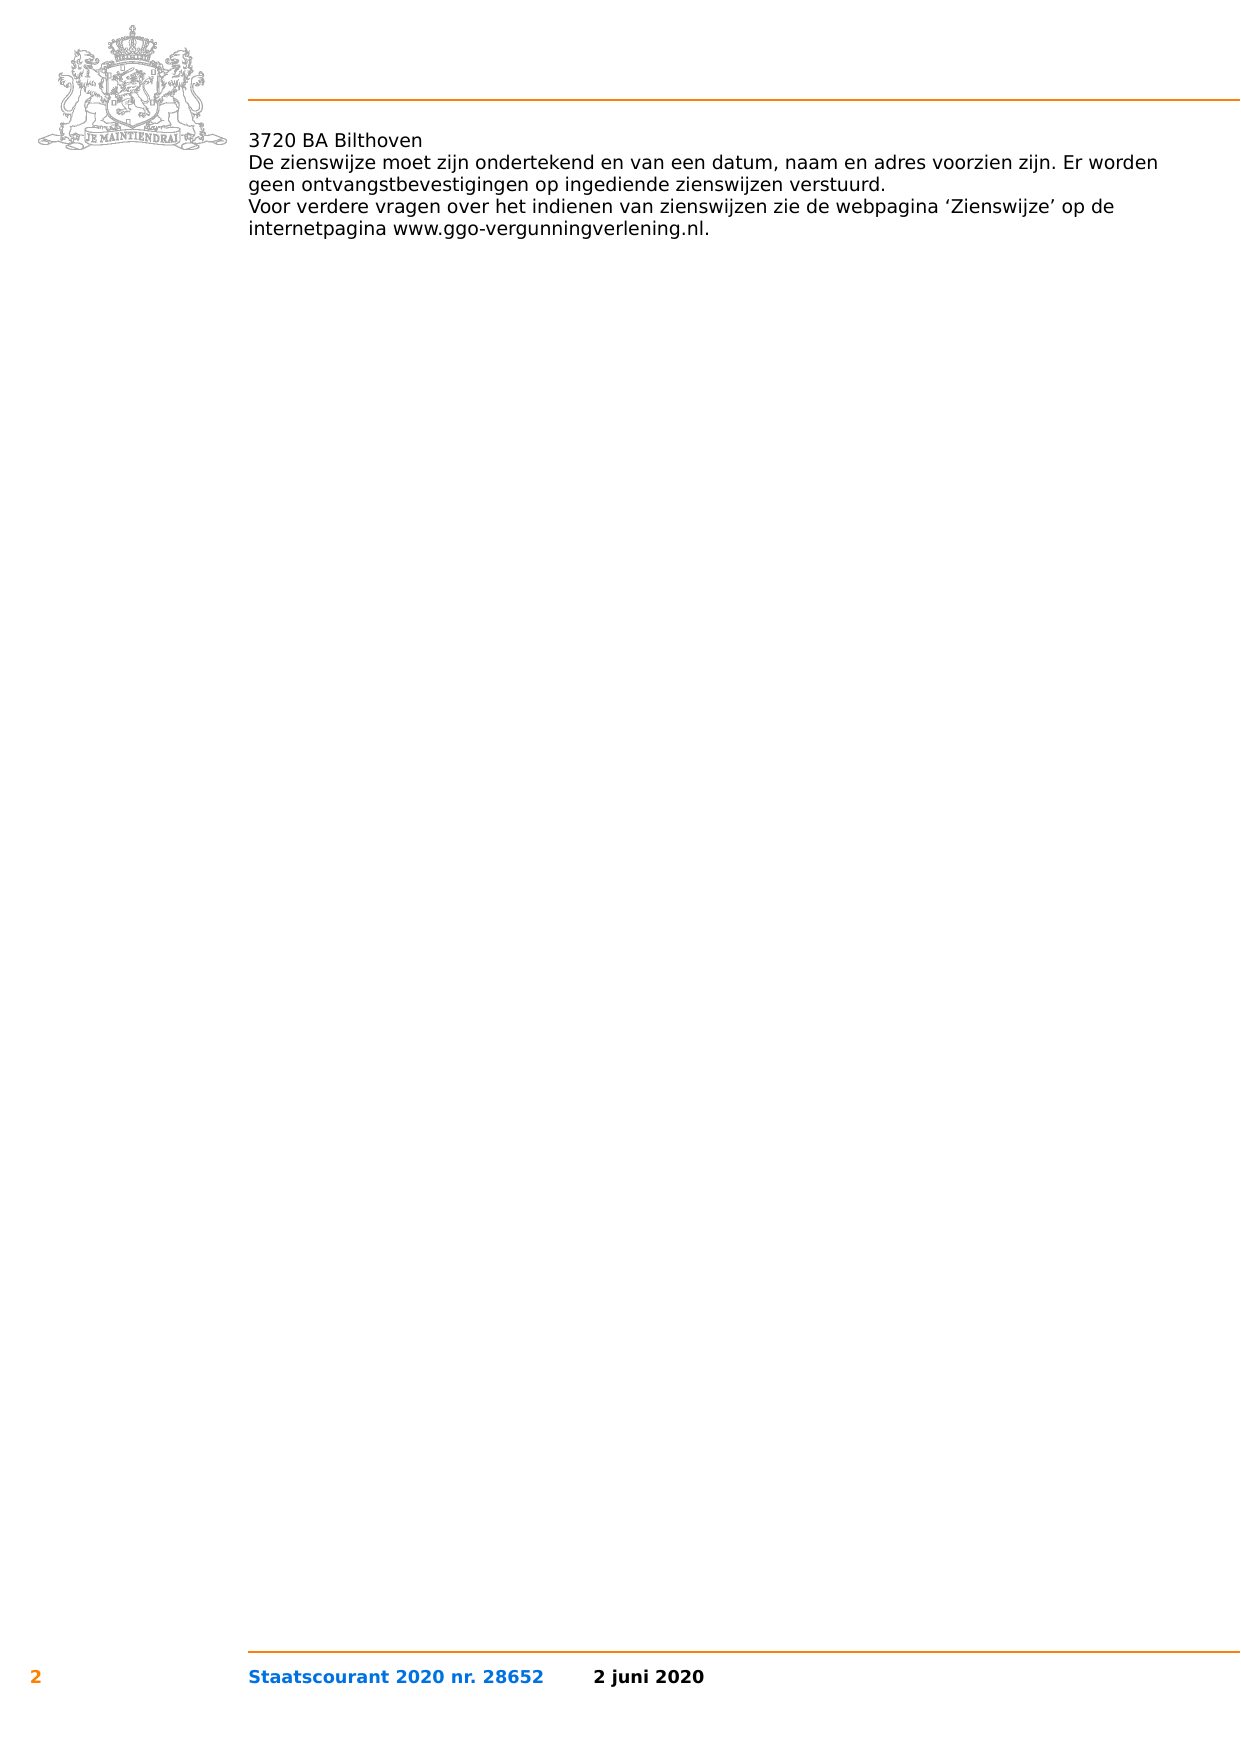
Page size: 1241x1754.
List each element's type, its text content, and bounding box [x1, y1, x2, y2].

picture [38, 25, 227, 150]
text De zienswijze moet zijn ondertekend en van een datum, naam en adres voorzien zijn. Er worden geen ontvangstbevestigingen op ingediende zienswijzen verstuurd. [248, 152, 1163, 196]
text Voor verdere vragen over het indienen van zienswijzen zie de webpagina ‘Zienswijze’ op de internetpagina www.ggo-vergunningverlening.nl. [248, 196, 1163, 240]
text 3720 BA Bilthoven [248, 130, 1163, 152]
